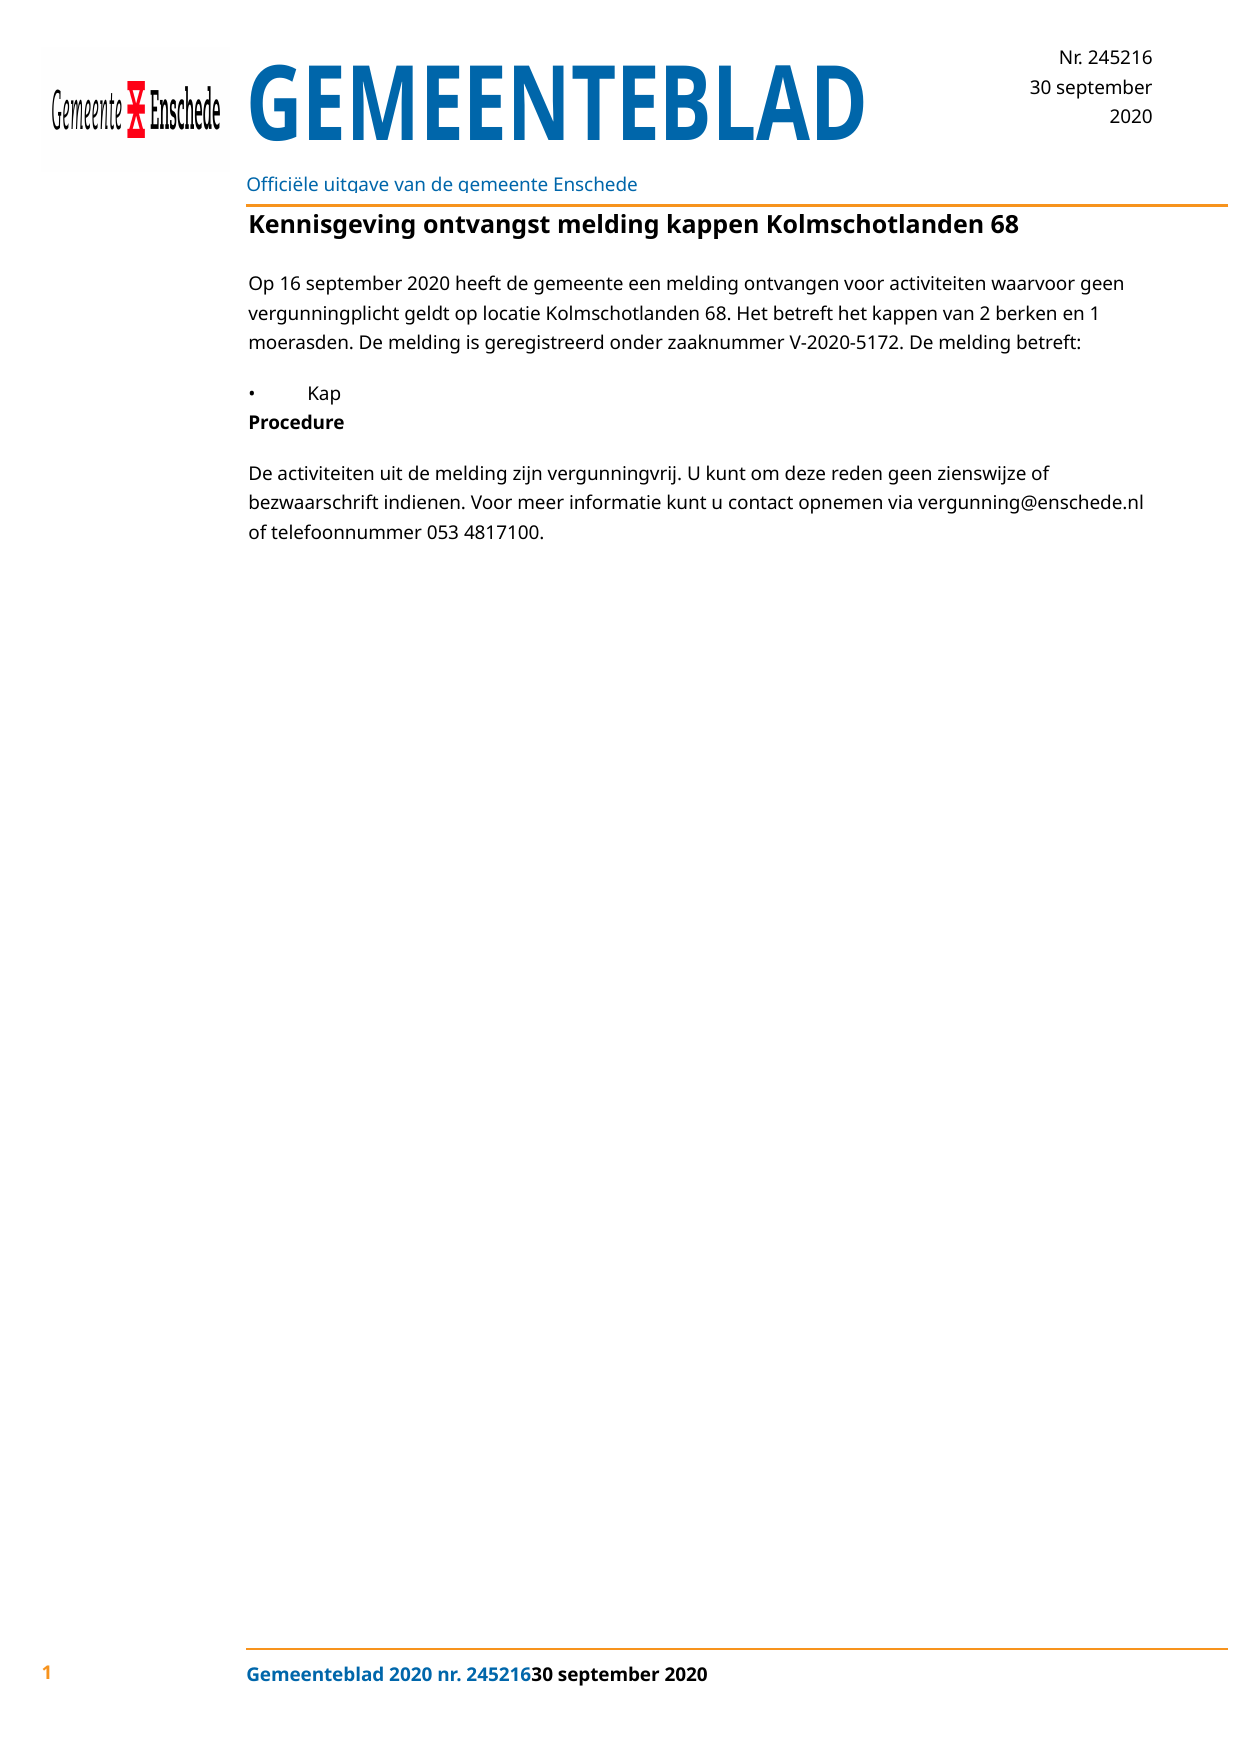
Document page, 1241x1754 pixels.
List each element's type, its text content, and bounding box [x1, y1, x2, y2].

text De activiteiten uit de melding zijn vergunningvrij. U kunt om deze reden geen zienswijze of bezwaarschrift indienen. Voor meer informatie kunt u contact opnemen via vergunning@enschede.nl of telefoonnummer 053 4817100. [248, 460, 1152, 545]
text Op 16 september 2020 heeft de gemeente een melding ontvangen voor activiteiten waarvoor geen vergunningplicht geldt op locatie Kolmschotlanden 68. Het betreft het kappen van 2 berken en 1 moerasden. De melding is geregistreerd onder zaaknummer V-2020-5172. De melding betreft: [248, 270, 1152, 355]
picture [41, 47, 231, 172]
list Kap [248, 380, 1152, 406]
text Kennisgeving ontvangst melding kappen Kolmschotlanden 68 [248, 207, 1152, 241]
text Procedure [248, 409, 1152, 435]
